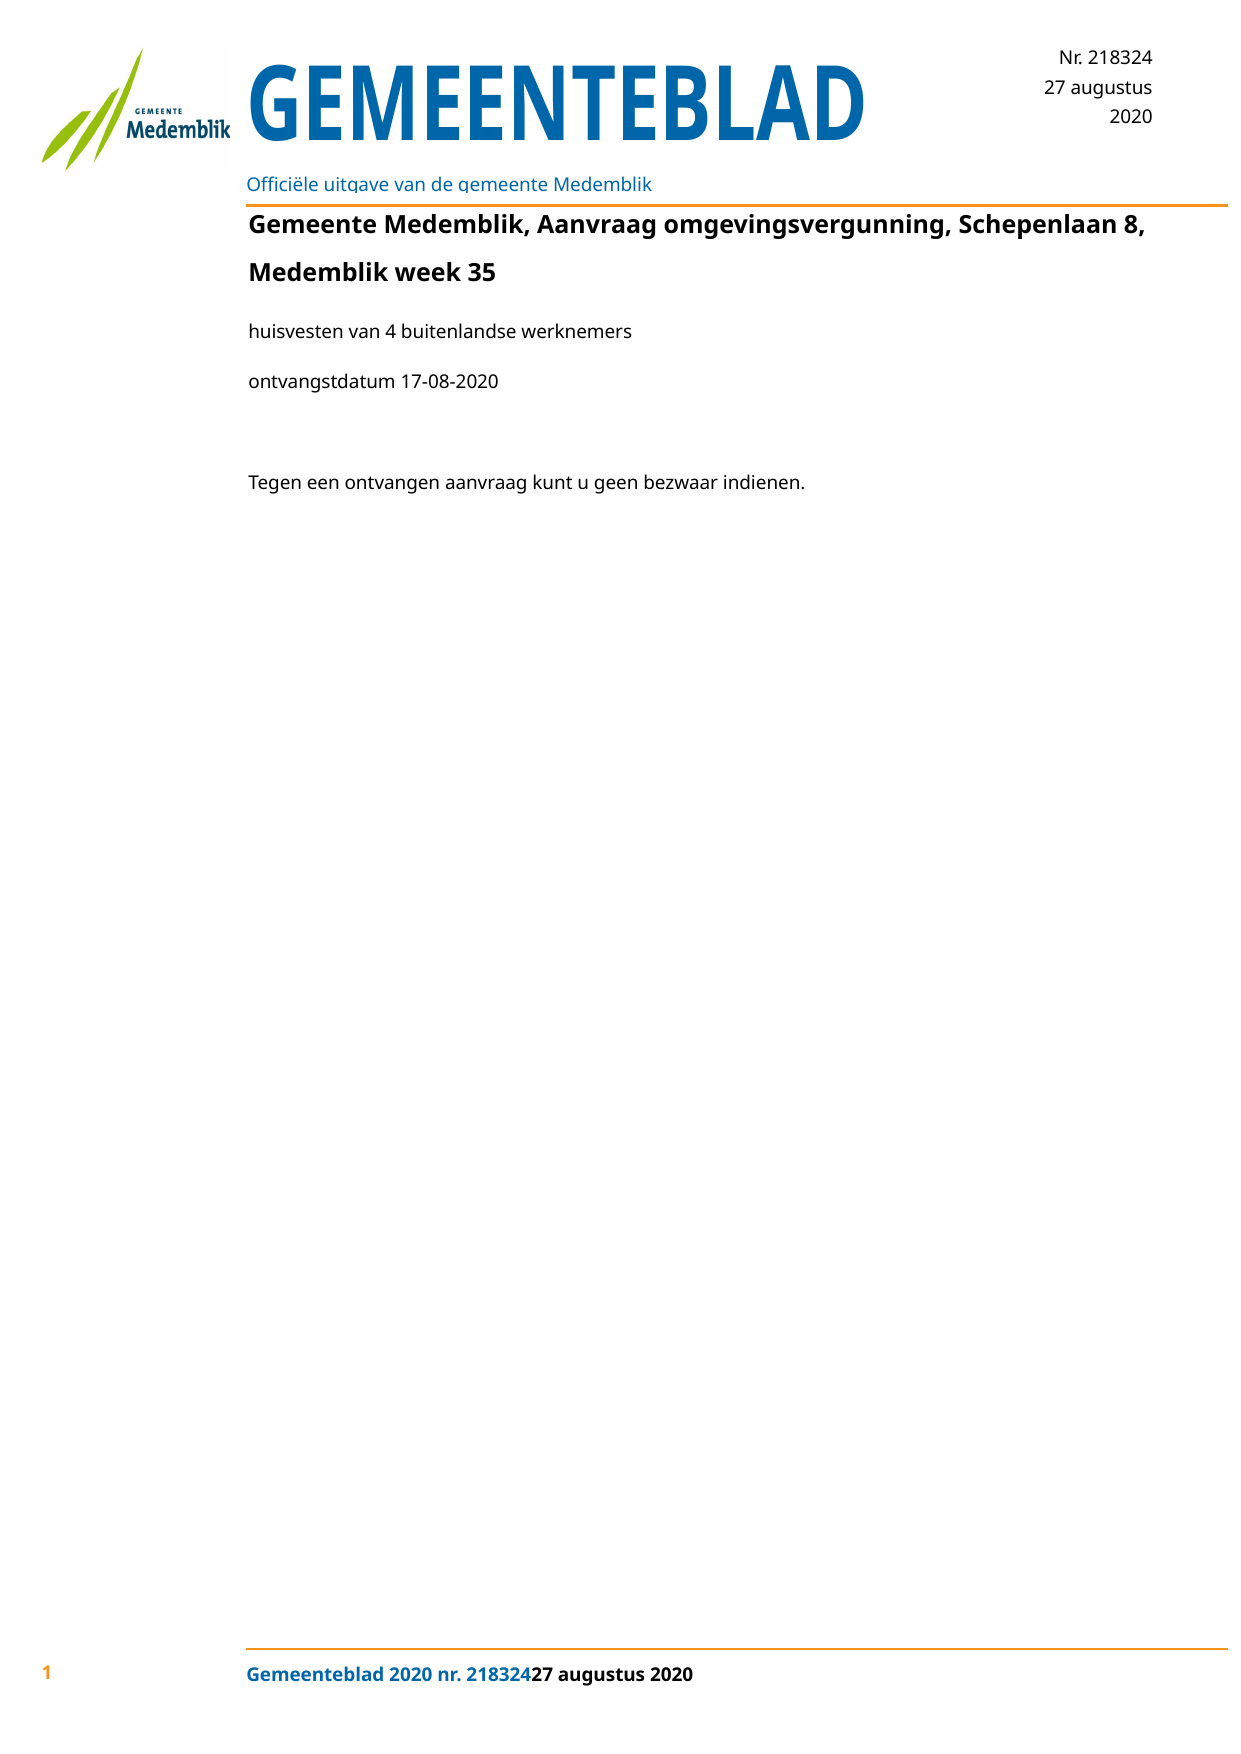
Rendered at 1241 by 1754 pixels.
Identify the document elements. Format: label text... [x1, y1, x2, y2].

text huisvesten van 4 buitenlandse werknemers [248, 318, 1152, 344]
text Gemeente Medemblik, Aanvraag omgevingsvergunning, Schepenlaan 8, Medemblik week 35 [248, 207, 1152, 288]
text Tegen een ontvangen aanvraag kunt u geen bezwaar indienen. [248, 469, 1152, 495]
text ontvangstdatum 17-08-2020 [248, 368, 1152, 394]
picture [41, 47, 231, 172]
